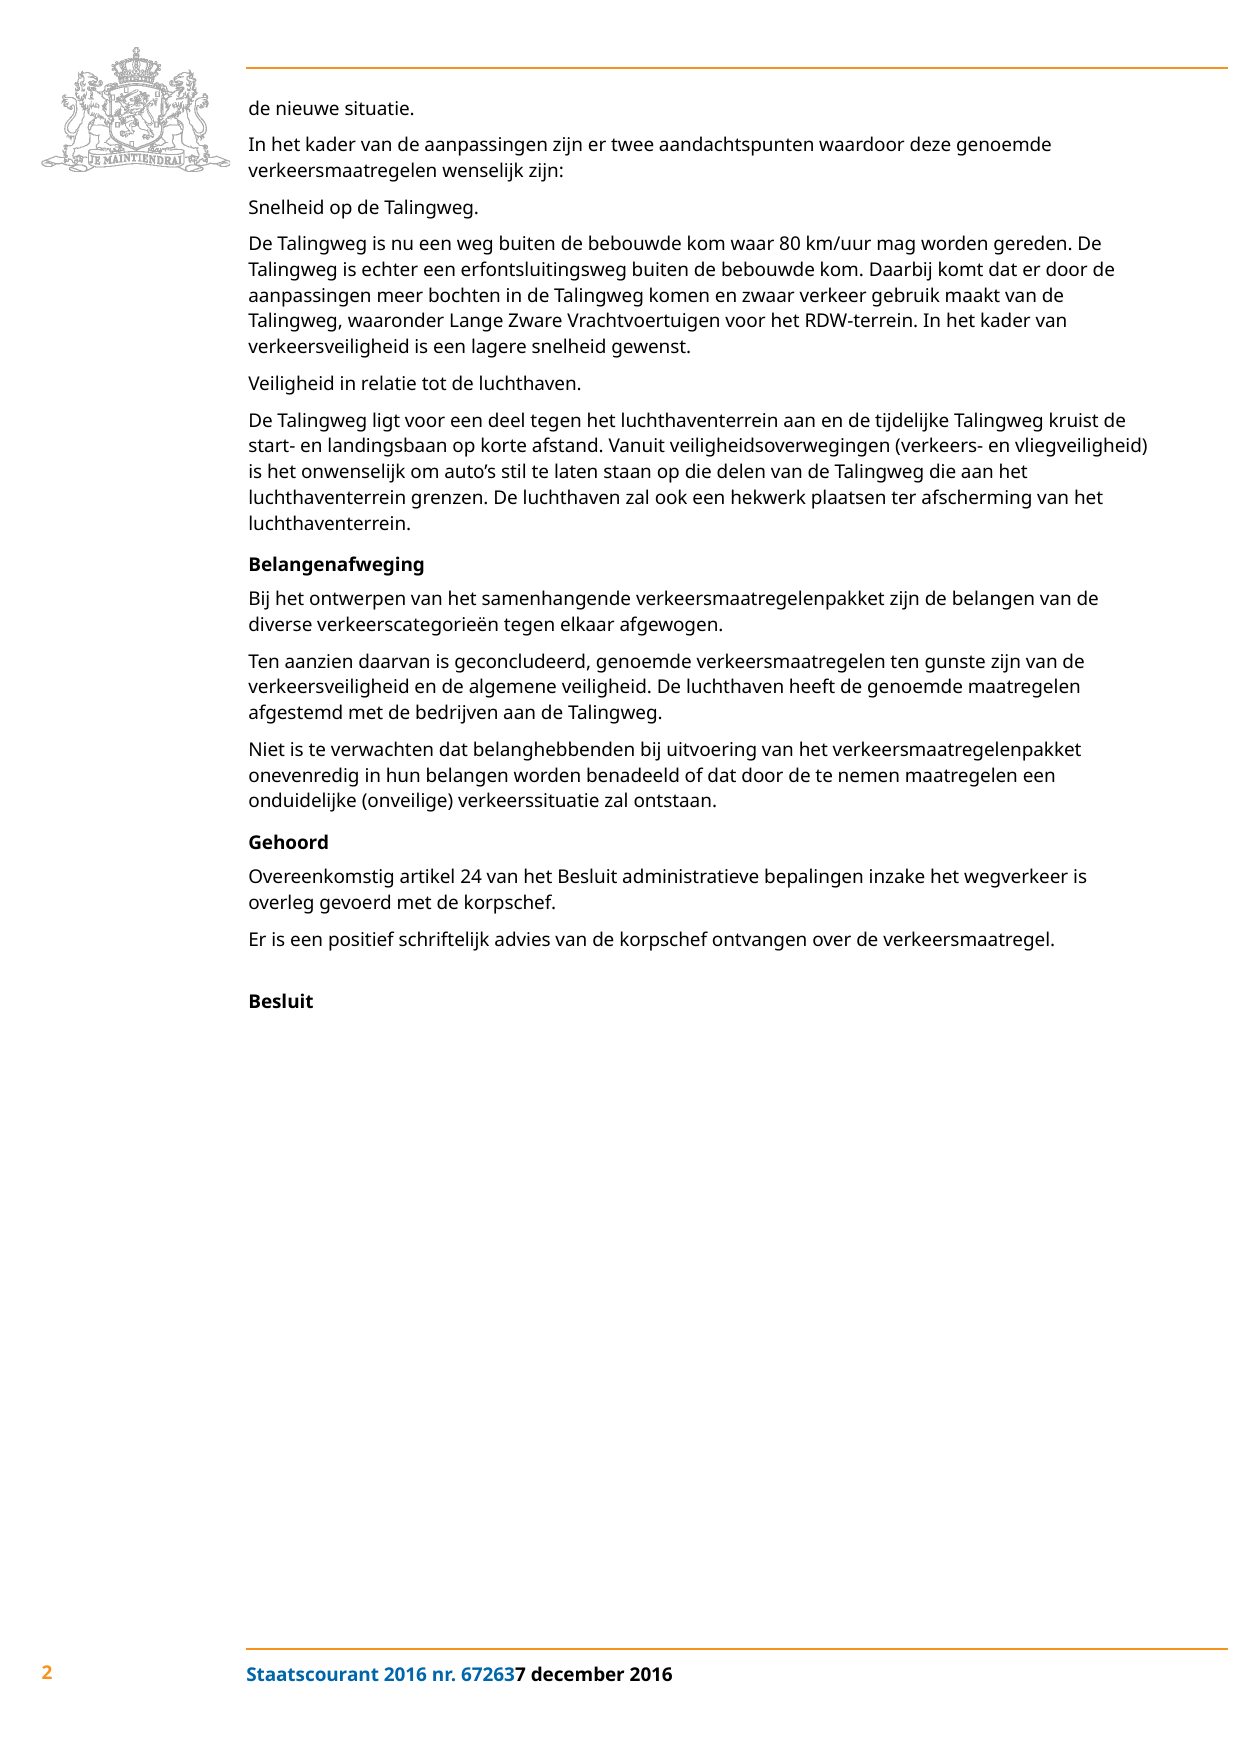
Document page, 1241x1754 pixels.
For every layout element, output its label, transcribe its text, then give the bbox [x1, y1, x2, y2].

text Overeenkomstig artikel 24 van het Besluit administratieve bepalingen inzake het wegverkeer is overleg gevoerd met de korpschef. [248, 863, 1152, 915]
text De Talingweg ligt voor een deel tegen het luchthaventerrein aan en de tijdelijke Talingweg kruist de start- en landingsbaan op korte afstand. Vanuit veiligheidsoverwegingen (verkeers- en vliegveiligheid) is het onwenselijk om auto’s stil te laten staan op die delen van de Talingweg die aan het luchthaventerrein grenzen. De luchthaven zal ook een hekwerk plaatsen ter afscherming van het luchthaventerrein. [248, 407, 1152, 535]
text Veiligheid in relatie tot de luchthaven. [248, 370, 1152, 396]
picture [41, 47, 231, 172]
text Er is een positief schriftelijk advies van de korpschef ontvangen over de verkeersmaatregel. [248, 926, 1152, 952]
text De Talingweg is nu een weg buiten de bebouwde kom waar 80 km/uur mag worden gereden. De Talingweg is echter een erfontsluitingsweg buiten de bebouwde kom. Daarbij komt dat er door de aanpassingen meer bochten in de Talingweg komen en zwaar verkeer gebruik maakt van de Talingweg, waaronder Lange Zware Vrachtvoertuigen voor het RDW-terrein. In het kader van verkeersveiligheid is een lagere snelheid gewenst. [248, 231, 1152, 359]
text Niet is te verwachten dat belanghebbenden bij uitvoering van het verkeersmaatregelenpakket onevenredig in hun belangen worden benadeeld of dat door de te nemen maatregelen een onduidelijke (onveilige) verkeerssituatie zal ontstaan. [248, 736, 1152, 813]
text de nieuwe situatie. [248, 95, 1152, 121]
text Snelheid op de Talingweg. [248, 194, 1152, 219]
text Besluit [248, 989, 1152, 1014]
text Bij het ontwerpen van het samenhangende verkeersmaatregelenpakket zijn de belangen van de diverse verkeerscategorieën tegen elkaar afgewogen. [248, 586, 1152, 637]
text In het kader van de aanpassingen zijn er twee aandachtspunten waardoor deze genoemde verkeersmaatregelen wenselijk zijn: [248, 131, 1152, 183]
text Gehoord [248, 829, 1152, 855]
text Belangenafweging [248, 552, 1152, 577]
text Ten aanzien daarvan is geconcludeerd, genoemde verkeersmaatregelen ten gunste zijn van de verkeersveiligheid en de algemene veiligheid. De luchthaven heeft de genoemde maatregelen afgestemd met de bedrijven aan de Talingweg. [248, 648, 1152, 725]
